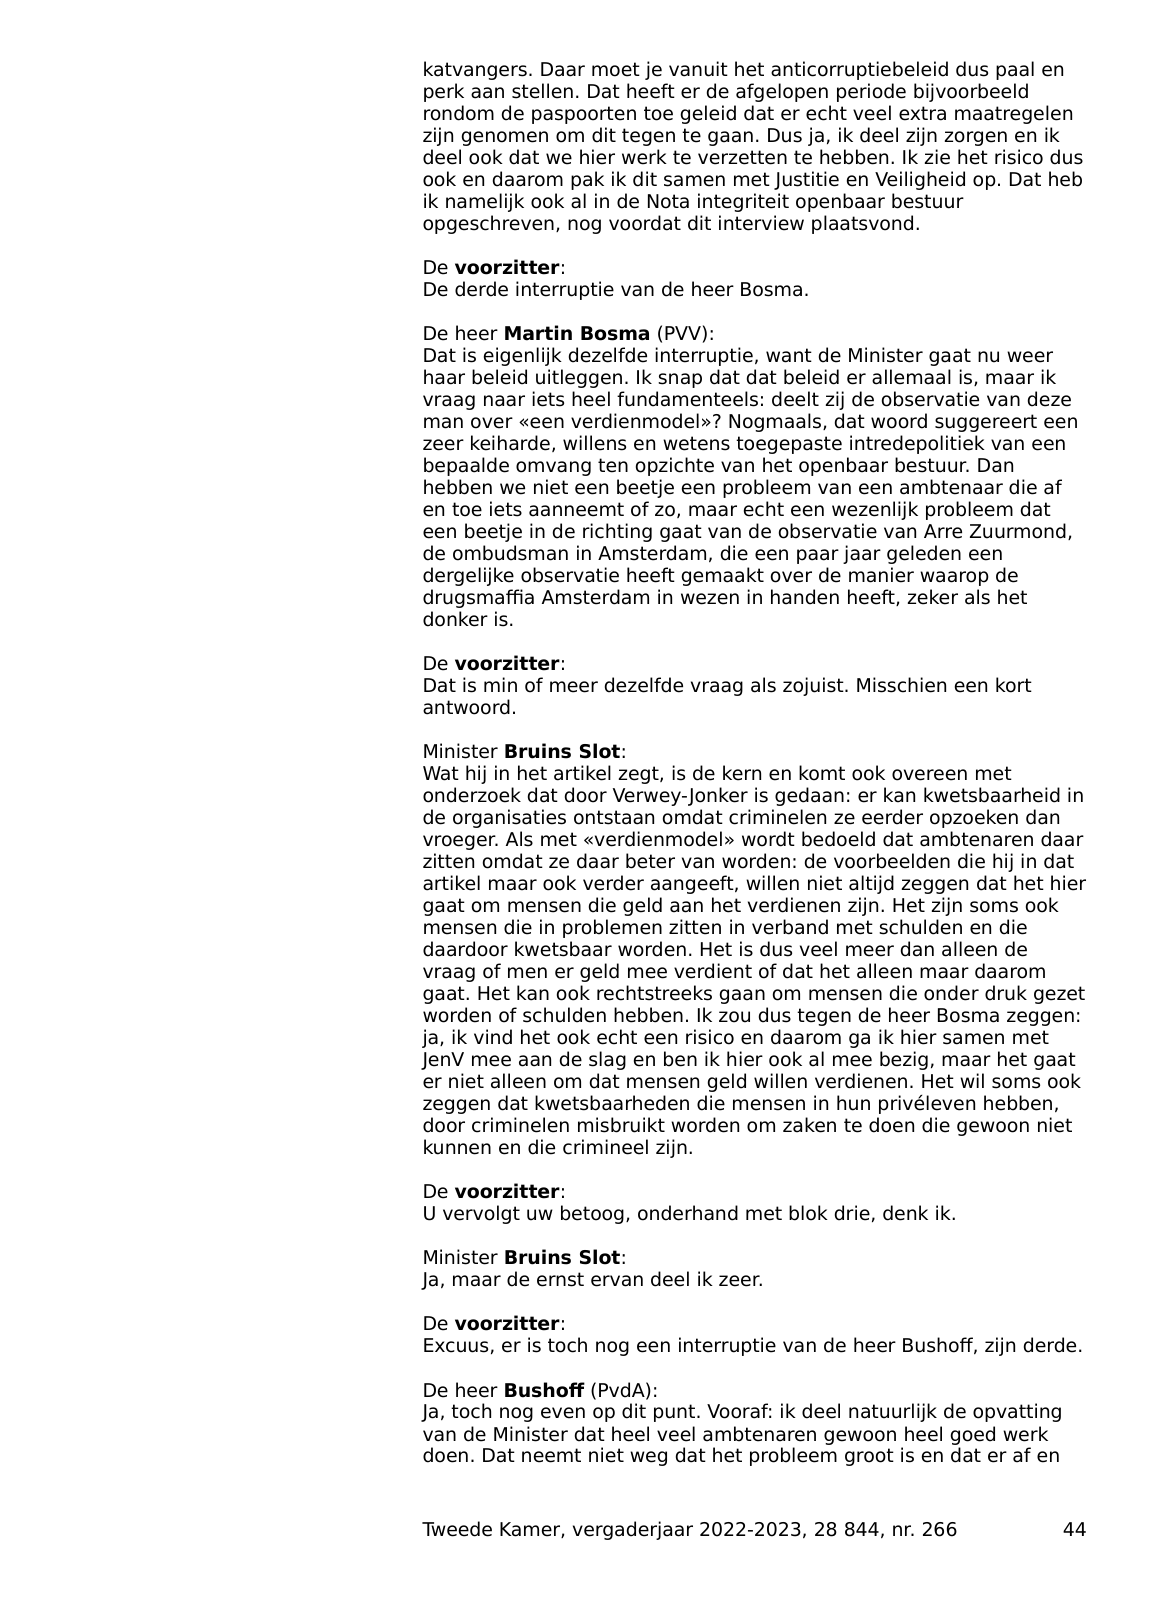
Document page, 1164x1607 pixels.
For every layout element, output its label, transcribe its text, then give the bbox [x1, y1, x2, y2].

text katvangers. Daar moet je vanuit het anticorruptiebeleid dus paal en perk aan stellen. Dat heeft er de afgelopen periode bijvoorbeeld rondom de paspoorten toe geleid dat er echt veel extra maatregelen zijn genomen om dit tegen te gaan. Dus ja, ik deel zijn zorgen en ik deel ook dat we hier werk te verzetten te hebben. Ik zie het risico dus ook en daarom pak ik dit samen met Justitie en Veiligheid op. Dat heb ik namelijk ook al in de Nota integriteit openbaar bestuur opgeschreven, nog voordat dit interview plaatsvond. [422, 59, 1087, 235]
text Ja, maar de ernst ervan deel ik zeer. [422, 1269, 1087, 1291]
text Dat is eigenlijk dezelfde interruptie, want de Minister gaat nu weer haar beleid uitleggen. Ik snap dat dat beleid er allemaal is, maar ik vraag naar iets heel fundamenteels: deelt zij de observatie van deze man over «een verdienmodel»? Nogmaals, dat woord suggereert een zeer keiharde, willens en wetens toegepaste intredepolitiek van een bepaalde omvang ten opzichte van het openbaar bestuur. Dan hebben we niet een beetje een probleem van een ambtenaar die af en toe iets aanneemt of zo, maar echt een wezenlijk probleem dat een beetje in de richting gaat van de observatie van Arre Zuurmond, de ombudsman in Amsterdam, die een paar jaar geleden een dergelijke observatie heeft gemaakt over de manier waarop de drugsmaffia Amsterdam in wezen in handen heeft, zeker als het donker is. [422, 345, 1087, 631]
text Minister Bruins Slot: [422, 741, 1087, 763]
text De heer Bushoff (PvdA): [422, 1379, 1087, 1401]
text De voorzitter: [422, 1181, 1087, 1203]
text Ja, toch nog even op dit punt. Vooraf: ik deel natuurlijk de opvatting van de Minister dat heel veel ambtenaren gewoon heel goed werk doen. Dat neemt niet weg dat het probleem groot is en dat er af en [422, 1401, 1087, 1467]
text U vervolgt uw betoog, onderhand met blok drie, denk ik. [422, 1203, 1087, 1225]
text De derde interruptie van de heer Bosma. [422, 279, 1087, 301]
text Wat hij in het artikel zegt, is de kern en komt ook overeen met onderzoek dat door Verwey-Jonker is gedaan: er kan kwetsbaarheid in de organisaties ontstaan omdat criminelen ze eerder opzoeken dan vroeger. Als met «verdienmodel» wordt bedoeld dat ambtenaren daar zitten omdat ze daar beter van worden: de voorbeelden die hij in dat artikel maar ook verder aangeeft, willen niet altijd zeggen dat het hier gaat om mensen die geld aan het verdienen zijn. Het zijn soms ook mensen die in problemen zitten in verband met schulden en die daardoor kwetsbaar worden. Het is dus veel meer dan alleen de vraag of men er geld mee verdient of dat het alleen maar daarom gaat. Het kan ook rechtstreeks gaan om mensen die onder druk gezet worden of schulden hebben. Ik zou dus tegen de heer Bosma zeggen: ja, ik vind het ook echt een risico en daarom ga ik hier samen met JenV mee aan de slag en ben ik hier ook al mee bezig, maar het gaat er niet alleen om dat mensen geld willen verdienen. Het wil soms ook zeggen dat kwetsbaarheden die mensen in hun privéleven hebben, door criminelen misbruikt worden om zaken te doen die gewoon niet kunnen en die crimineel zijn. [422, 763, 1087, 1159]
text De voorzitter: [422, 1313, 1087, 1335]
text Minister Bruins Slot: [422, 1247, 1087, 1269]
text De heer Martin Bosma (PVV): [422, 323, 1087, 345]
text Excuus, er is toch nog een interruptie van de heer Bushoff, zijn derde. [422, 1335, 1087, 1357]
text De voorzitter: [422, 653, 1087, 675]
text De voorzitter: [422, 257, 1087, 279]
text Dat is min of meer dezelfde vraag als zojuist. Misschien een kort antwoord. [422, 675, 1087, 719]
